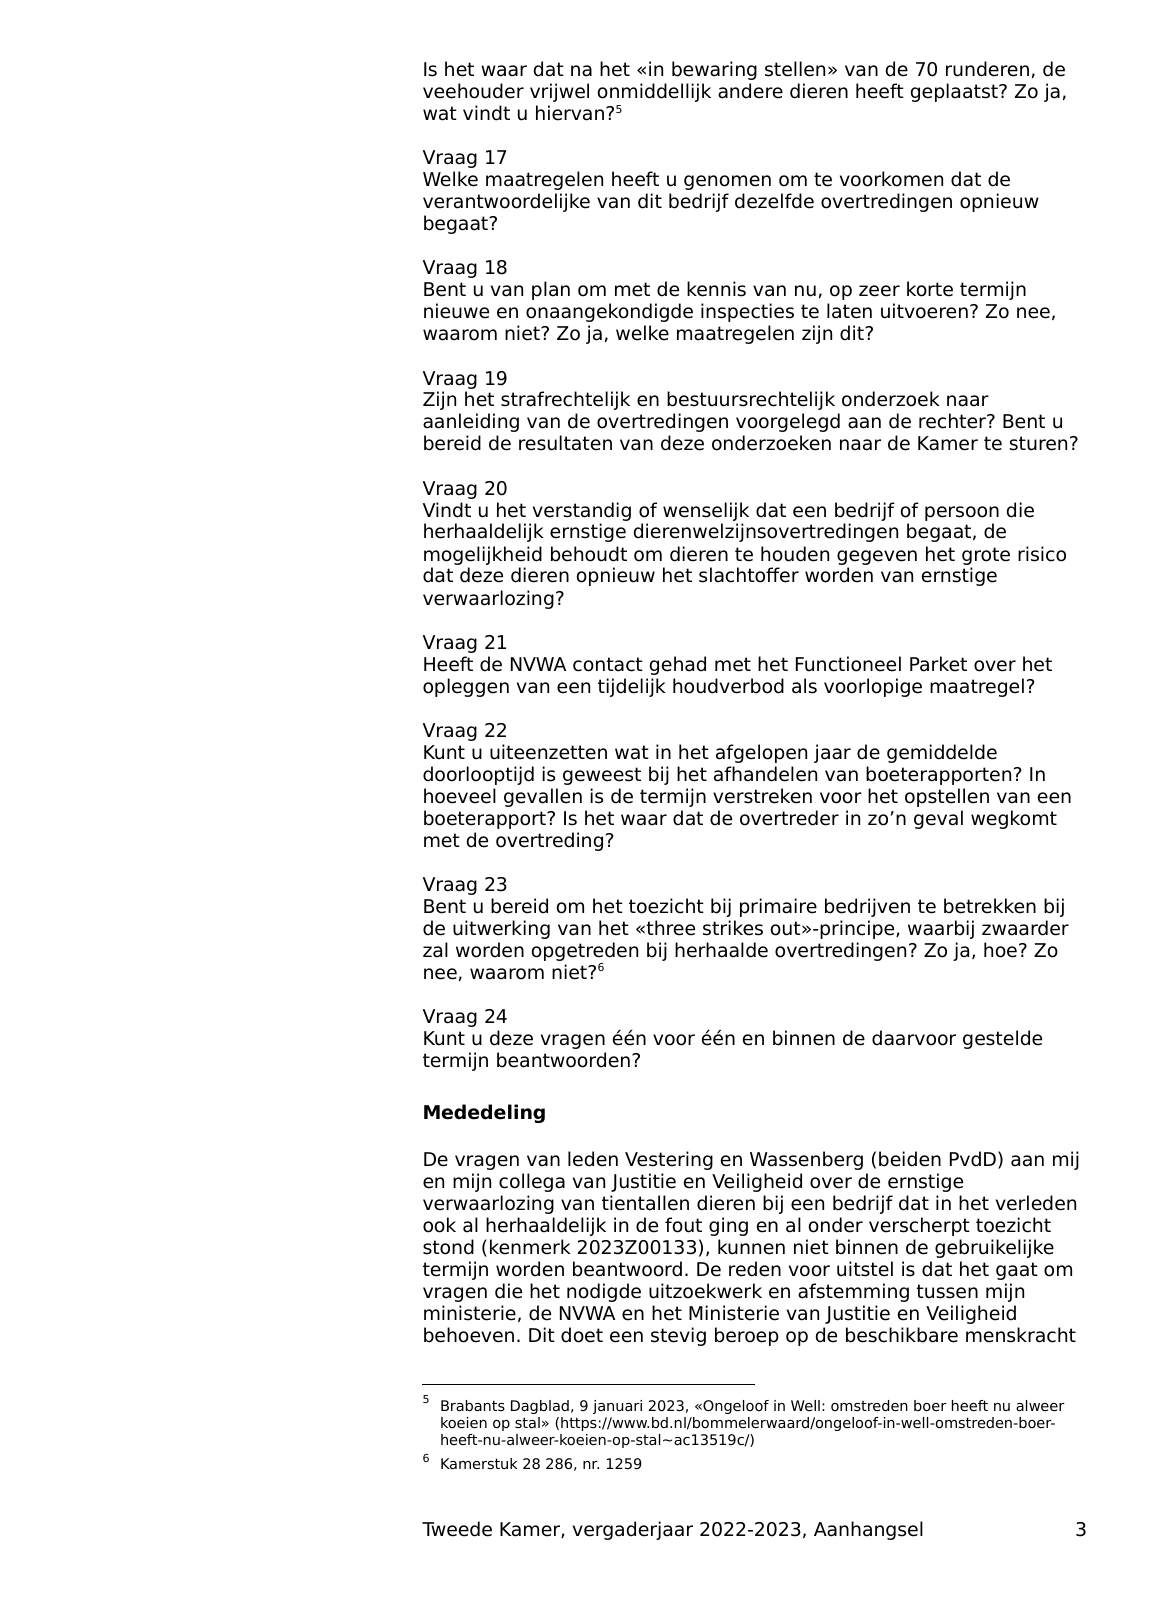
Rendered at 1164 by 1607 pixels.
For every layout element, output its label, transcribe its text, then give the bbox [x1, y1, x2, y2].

text Bent u van plan om met de kennis van nu, op zeer korte termijn nieuwe en onaangekondigde inspecties te laten uitvoeren? Zo nee, waarom niet? Zo ja, welke maatregelen zijn dit? [422, 279, 1087, 345]
text Kunt u deze vragen één voor één en binnen de daarvoor gestelde termijn beantwoorden? [422, 1028, 1087, 1072]
text Heeft de NVWA contact gehad met het Functioneel Parket over het opleggen van een tijdelijk houdverbod als voorlopige maatregel? [422, 653, 1087, 697]
text Vraag 17 [422, 147, 1087, 169]
text Welke maatregelen heeft u genomen om te voorkomen dat de verantwoordelijke van dit bedrijf dezelfde overtredingen opnieuw begaat? [422, 169, 1087, 235]
text De vragen van leden Vestering en Wassenberg (beiden PvdD) aan mij en mijn collega van Justitie en Veiligheid over de ernstige verwaarlozing van tientallen dieren bij een bedrijf dat in het verleden ook al herhaaldelijk in de fout ging en al onder verscherpt toezicht stond (kenmerk 2023Z00133), kunnen niet binnen de gebruikelijke termijn worden beantwoord. De reden voor uitstel is dat het gaat om vragen die het nodigde uitzoekwerk en afstemming tussen mijn ministerie, de NVWA en het Ministerie van Justitie en Veiligheid behoeven. Dit doet een stevig beroep op de beschikbare menskracht [422, 1149, 1087, 1347]
subtitle Mededeling [422, 1102, 1087, 1124]
text Vraag 19 [422, 367, 1087, 389]
text Vraag 24 [422, 1006, 1087, 1028]
text Vraag 18 [422, 257, 1087, 279]
text Bent u bereid om het toezicht bij primaire bedrijven te betrekken bij de uitwerking van het «three strikes out»-principe, waarbij zwaarder zal worden opgetreden bij herhaalde overtredingen? Zo ja, hoe? Zo nee, waarom niet? [422, 896, 1087, 984]
text Vraag 20 [422, 477, 1087, 499]
text Vraag 22 [422, 720, 1087, 742]
text Brabants Dagblad, 9 januari 2023, «Ongeloof in Well: omstreden boer heeft nu alweer koeien op stal» (https://www.bd.nl/bommelerwaard/ongeloof-in-well-omstreden-boer-heeft-nu-alweer-koeien-op-stal~ac13519c/) [422, 1393, 1087, 1449]
text Vraag 21 [422, 632, 1087, 653]
text Vindt u het verstandig of wenselijk dat een bedrijf of persoon die herhaaldelijk ernstige dierenwelzijnsovertredingen begaat, de mogelijkheid behoudt om dieren te houden gegeven het grote risico dat deze dieren opnieuw het slachtoffer worden van ernstige verwaarlozing? [422, 499, 1087, 609]
text Is het waar dat na het «in bewaring stellen» van de 70 runderen, de veehouder vrijwel onmiddellijk andere dieren heeft geplaatst? Zo ja, wat vindt u hiervan? [422, 59, 1087, 125]
text Kamerstuk 28 286, nr. 1259 [422, 1452, 1087, 1474]
text Kunt u uiteenzetten wat in het afgelopen jaar de gemiddelde doorlooptijd is geweest bij het afhandelen van boeterapporten? In hoeveel gevallen is de termijn verstreken voor het opstellen van een boeterapport? Is het waar dat de overtreder in zo’n geval wegkomt met de overtreding? [422, 742, 1087, 852]
text Vraag 23 [422, 874, 1087, 896]
text Zijn het strafrechtelijk en bestuursrechtelijk onderzoek naar aanleiding van de overtredingen voorgelegd aan de rechter? Bent u bereid de resultaten van deze onderzoeken naar de Kamer te sturen? [422, 389, 1087, 455]
